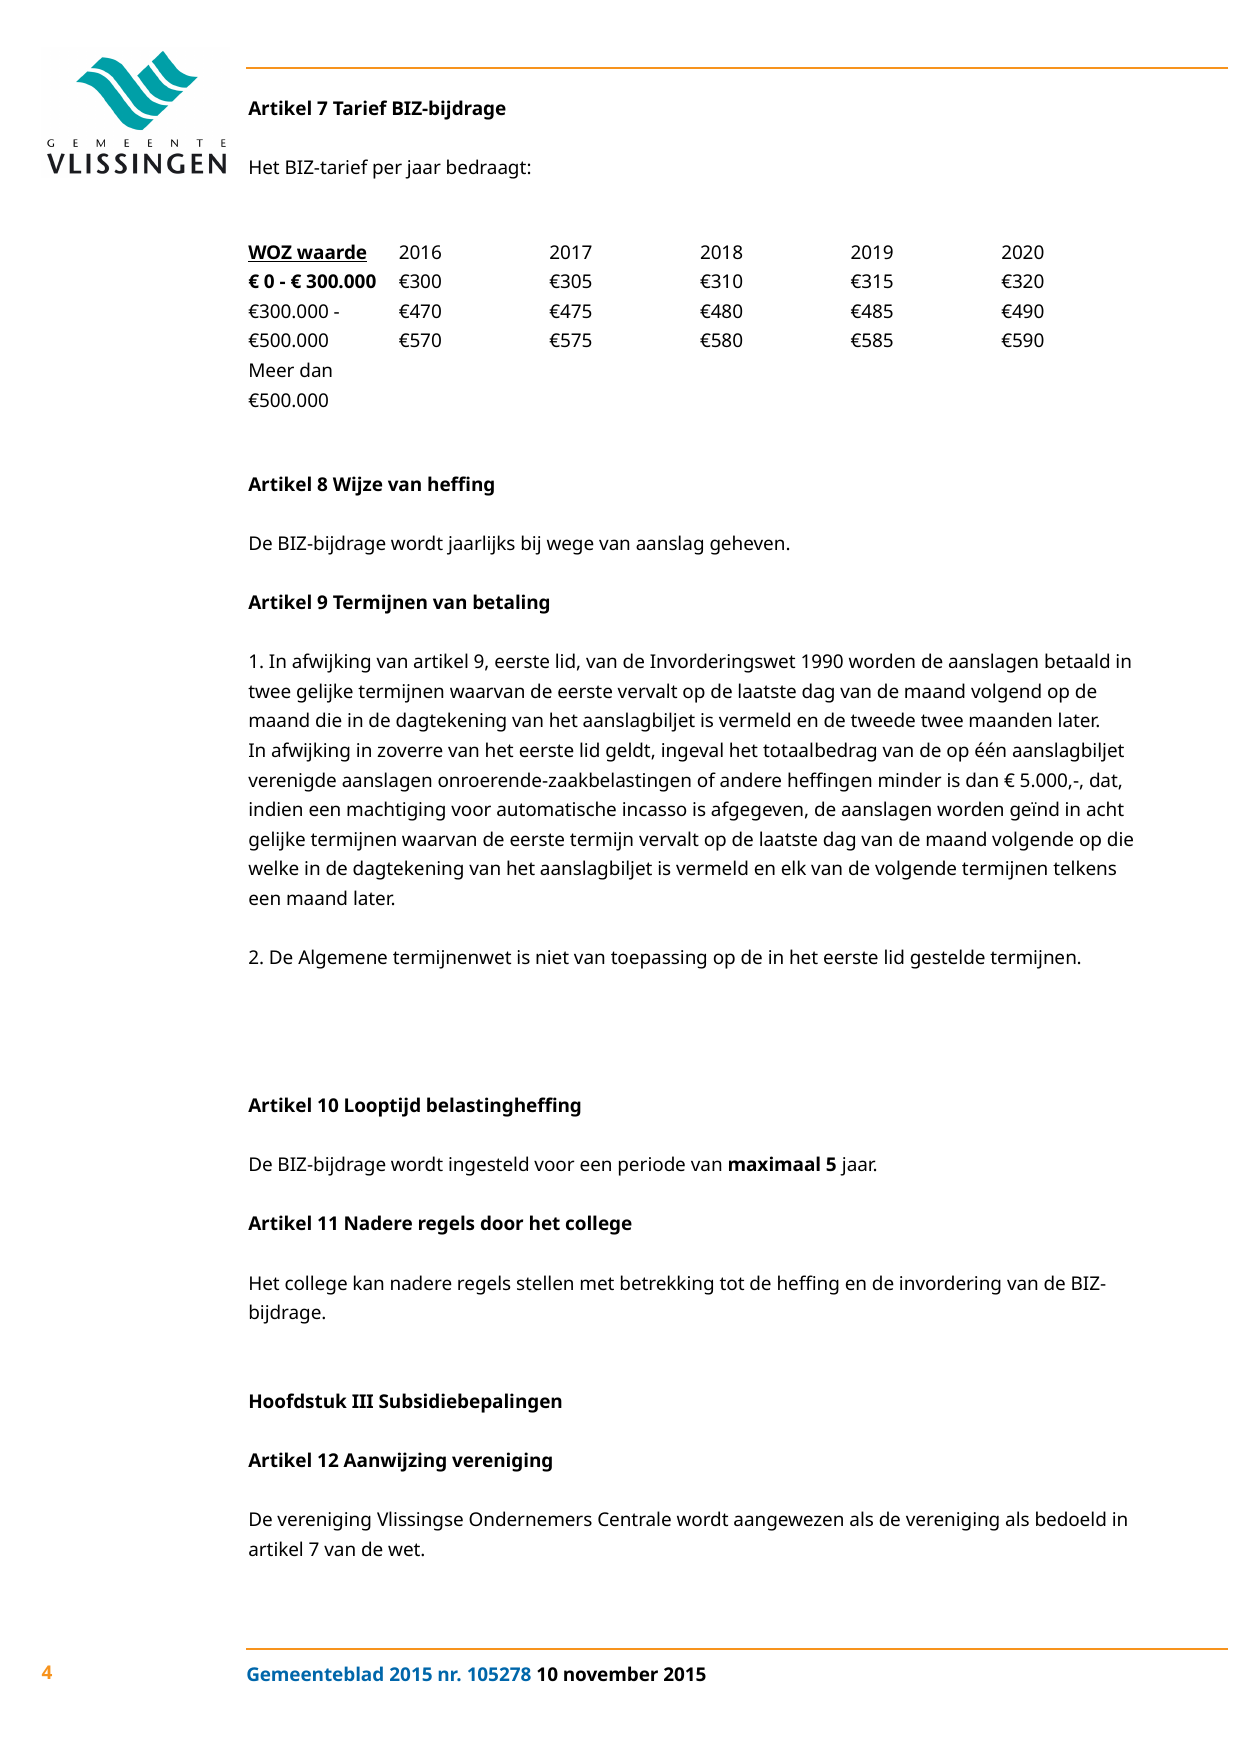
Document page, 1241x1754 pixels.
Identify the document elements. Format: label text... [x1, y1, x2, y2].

text Het college kan nadere regels stellen met betrekking tot de heffing en de invordering van de BIZ-bijdrage. [248, 1270, 1152, 1325]
table_header 2018 €310 €480 €580 [700, 239, 850, 416]
table_header 2019 €315 €485 €585 [850, 239, 1001, 416]
text Artikel 7 Tarief BIZ-bijdrage [248, 95, 1152, 121]
text 2. De Algemene termijnenwet is niet van toepassing op de in het eerste lid gestelde termijnen. [248, 944, 1152, 970]
text Artikel 8 Wijze van heffing [248, 471, 1152, 497]
text Artikel 11 Nadere regels door het college [248, 1211, 1152, 1236]
text Hoofdstuk III Subsidiebepalingen [248, 1388, 1152, 1414]
text Artikel 10 Looptijd belastingheffing [248, 1092, 1152, 1118]
table_header 2020 €320 €490 €590 [1001, 239, 1152, 416]
text 1. In afwijking van artikel 9, eerste lid, van de Invorderingswet 1990 worden de aanslagen betaald in twee gelijke termijnen waarvan de eerste vervalt op de laatste dag van de maand volgend op de maand die in de dagtekening van het aanslagbiljet is vermeld en de tweede twee maanden later. [248, 648, 1152, 733]
table_header 2016 €300 €470 €570 [399, 239, 549, 416]
text Artikel 9 Termijnen van betaling [248, 589, 1152, 615]
table_header 2017 €305 €475 €575 [549, 239, 700, 416]
text De BIZ-bijdrage wordt jaarlijks bij wege van aanslag geheven. [248, 530, 1152, 556]
text De vereniging Vlissingse Ondernemers Centrale wordt aangewezen als de vereniging als bedoeld in artikel 7 van de wet. [248, 1506, 1152, 1562]
text De BIZ-bijdrage wordt ingesteld voor een periode van maximaal 5 jaar. [248, 1151, 1152, 1177]
text Artikel 12 Aanwijzing vereniging [248, 1447, 1152, 1473]
text Het BIZ-tarief per jaar bedraagt: [248, 154, 1152, 180]
table_header WOZ waarde € 0 - € 300.000 €300.000 - €500.000 Meer dan €500.000 [248, 239, 398, 416]
text In afwijking in zoverre van het eerste lid geldt, ingeval het totaal­bedrag van de op één aanslagbiljet verenigde aanslagen onroerende-zaakbelastingen of andere heffingen minder is dan € 5.000,-, dat, indien een machtiging voor automatische incasso is afgegeven, de aanslagen worden geïnd in acht gelijke termijnen waarvan de eerste termijn vervalt op de laatste dag van de maand volgende op die welke in de dagteke­ning van het aanslagbiljet is vermeld en elk van de volgende termijnen telkens een maand later. [248, 737, 1152, 911]
picture [41, 47, 231, 178]
